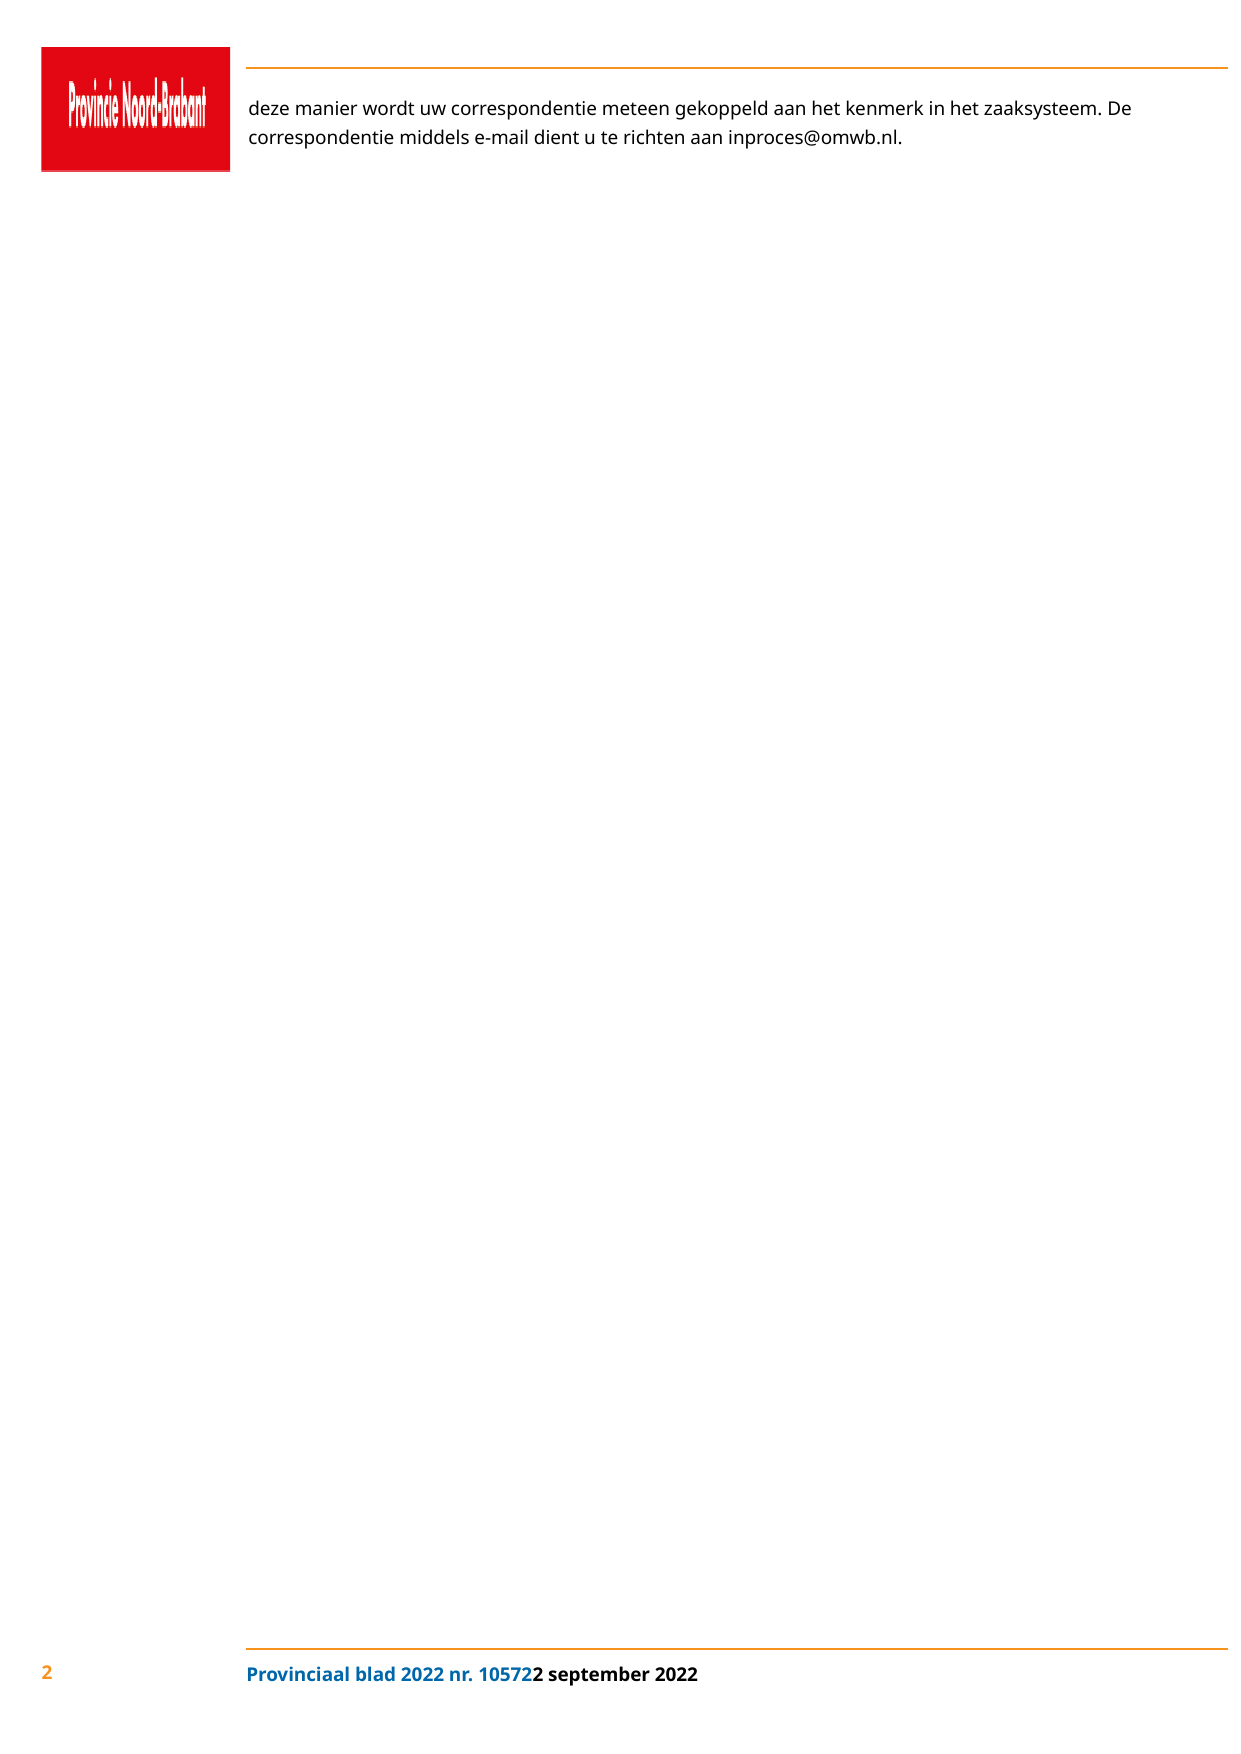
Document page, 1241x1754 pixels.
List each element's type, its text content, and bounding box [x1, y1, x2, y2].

picture [41, 47, 231, 172]
text deze manier wordt uw correspondentie meteen gekoppeld aan het kenmerk in het zaaksysteem. De correspondentie middels e-mail dient u te richten aan inproces@omwb.nl. [248, 95, 1152, 150]
